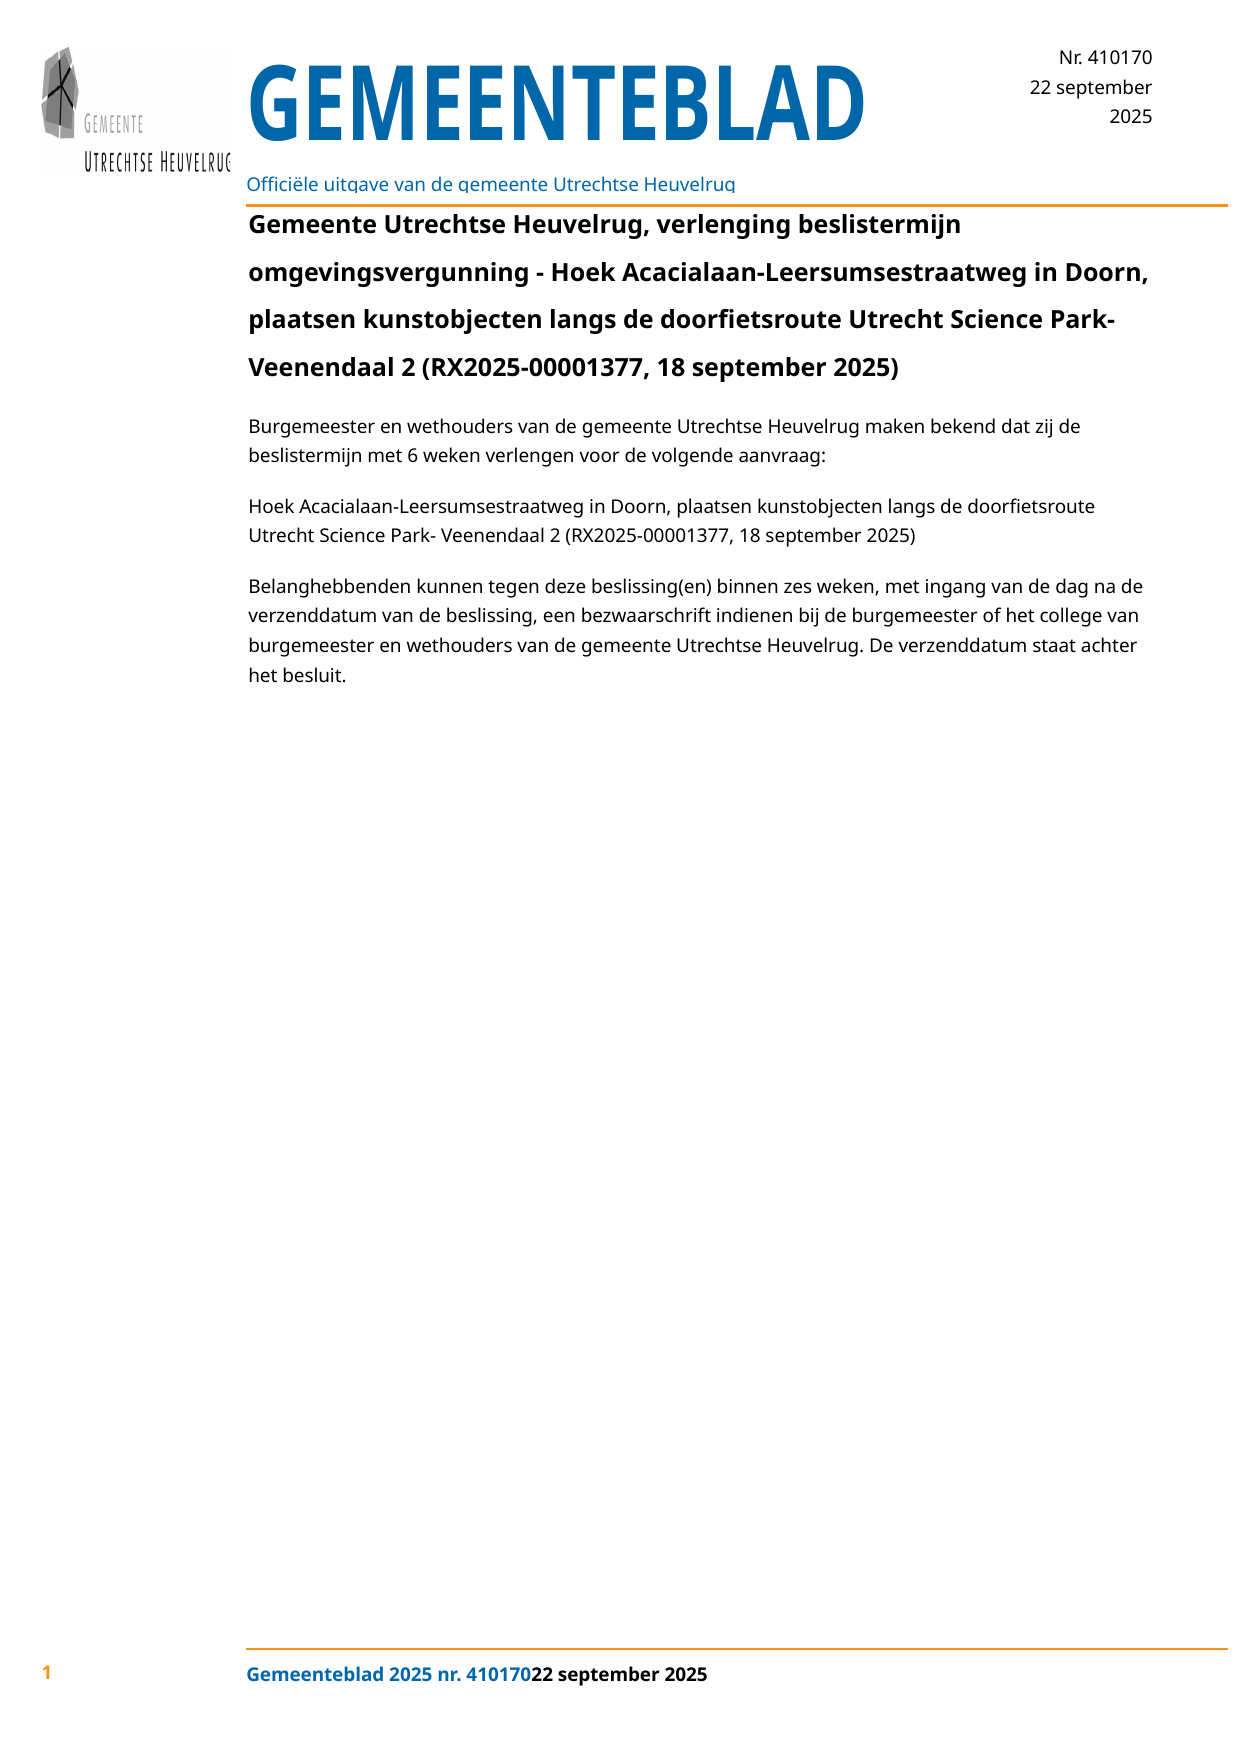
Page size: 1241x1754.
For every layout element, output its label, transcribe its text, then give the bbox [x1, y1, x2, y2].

text Belanghebbenden kunnen tegen deze beslissing(en) binnen zes weken, met ingang van de dag na de verzenddatum van de beslissing, een bezwaarschrift indienen bij de burgemeester of het college van burgemeester en wethouders van de gemeente Utrechtse Heuvelrug. De verzenddatum staat achter het besluit. [248, 573, 1152, 688]
text Gemeente Utrechtse Heuvelrug, verlenging beslistermijn omgevingsvergunning - Hoek Acacialaan-Leersumsestraatweg in Doorn, plaatsen kunstobjecten langs de doorfietsroute Utrecht Science Park- Veenendaal 2 (RX2025-00001377, 18 september 2025) [248, 207, 1152, 384]
text Hoek Acacialaan-Leersumsestraatweg in Doorn, plaatsen kunstobjecten langs de doorfietsroute Utrecht Science Park- Veenendaal 2 (RX2025-00001377, 18 september 2025) [248, 493, 1152, 548]
picture [41, 47, 231, 172]
text Burgemeester en wethouders van de gemeente Utrechtse Heuvelrug maken bekend dat zij de beslistermijn met 6 weken verlengen voor de volgende aanvraag: [248, 413, 1152, 468]
